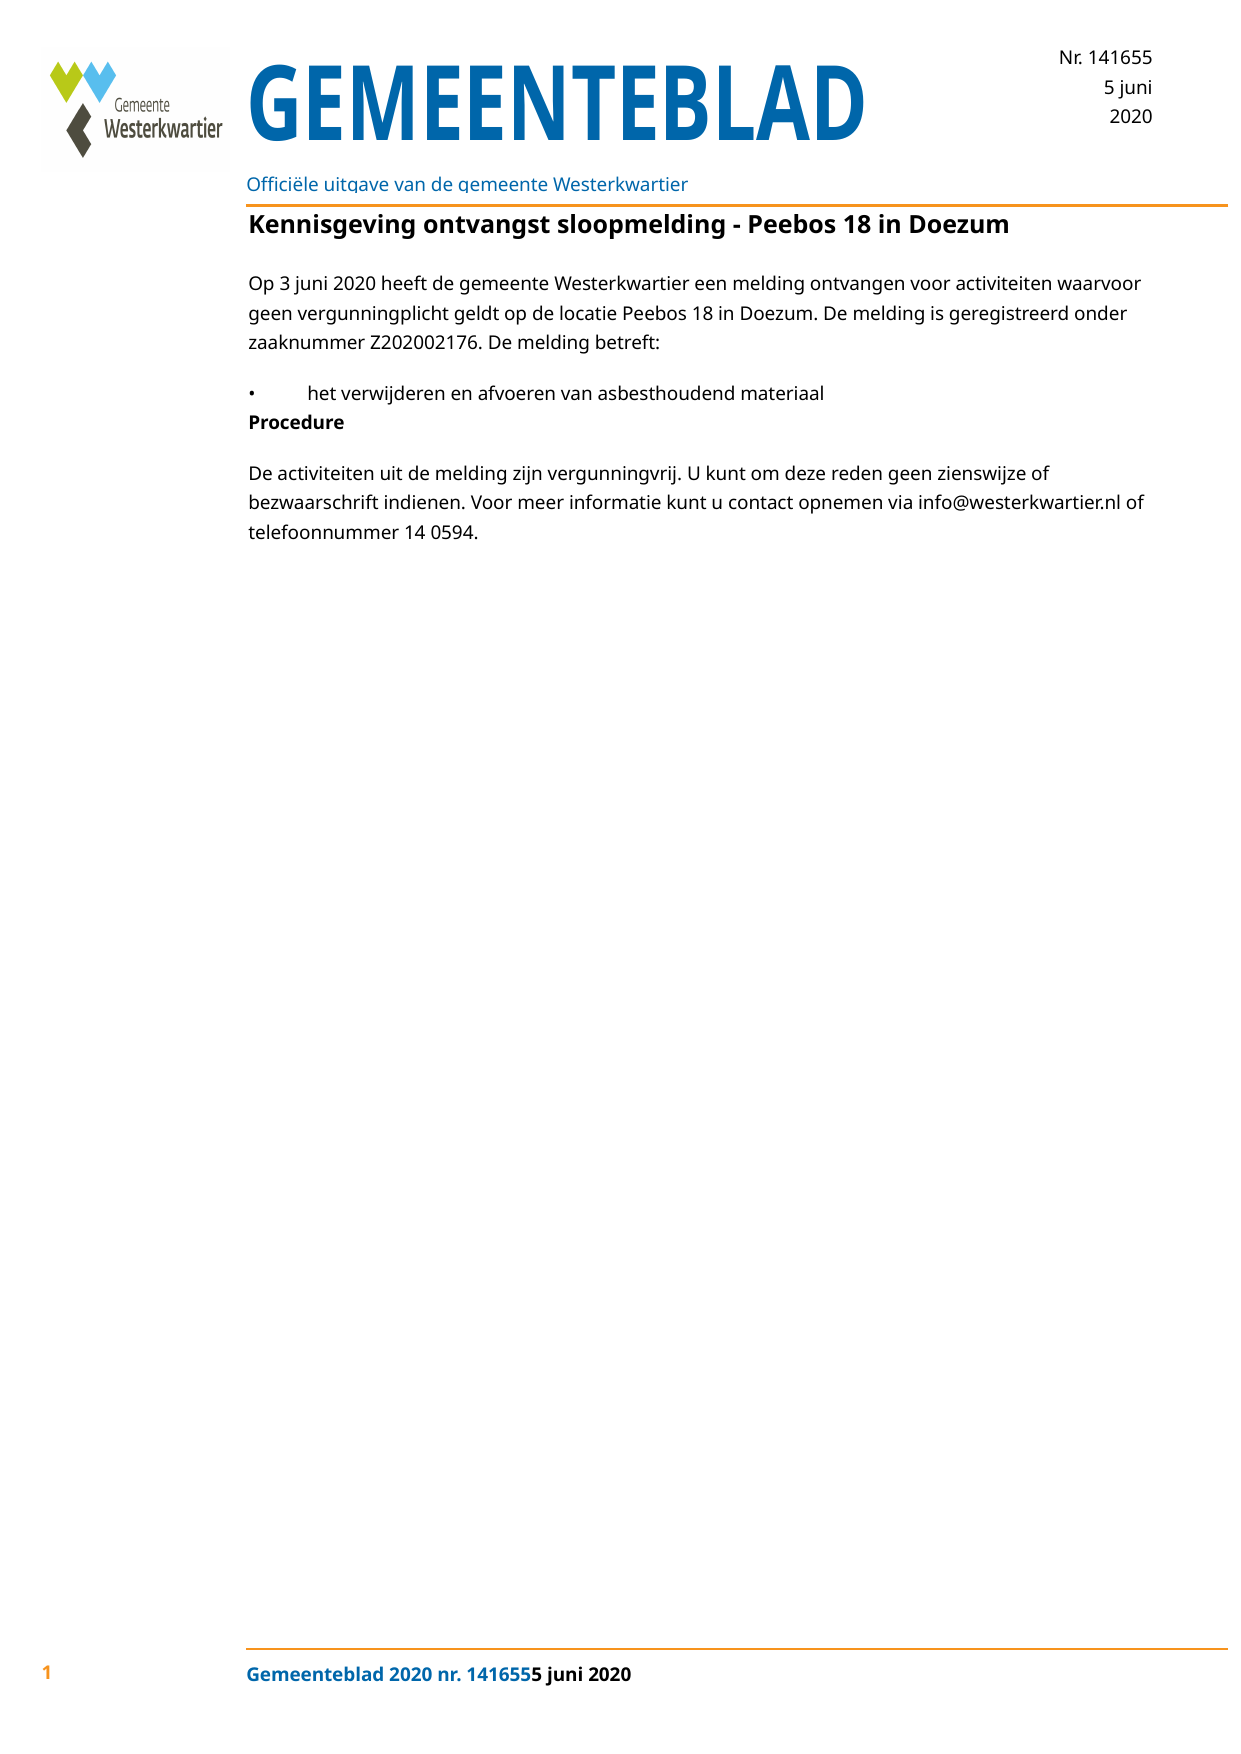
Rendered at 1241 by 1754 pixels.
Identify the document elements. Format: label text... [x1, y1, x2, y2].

list het verwijderen en afvoeren van asbesthoudend materiaal [248, 380, 1152, 406]
text Op 3 juni 2020 heeft de gemeente Westerkwartier een melding ontvangen voor activiteiten waarvoor geen vergunningplicht geldt op de locatie Peebos 18 in Doezum. De melding is geregistreerd onder zaaknummer Z202002176. De melding betreft: [248, 270, 1152, 355]
picture [41, 47, 231, 172]
text Kennisgeving ontvangst sloopmelding - Peebos 18 in Doezum [248, 207, 1152, 241]
text De activiteiten uit de melding zijn vergunningvrij. U kunt om deze reden geen zienswijze of bezwaarschrift indienen. Voor meer informatie kunt u contact opnemen via info@westerkwartier.nl of telefoonnummer 14 0594. [248, 460, 1152, 545]
text Procedure [248, 409, 1152, 435]
